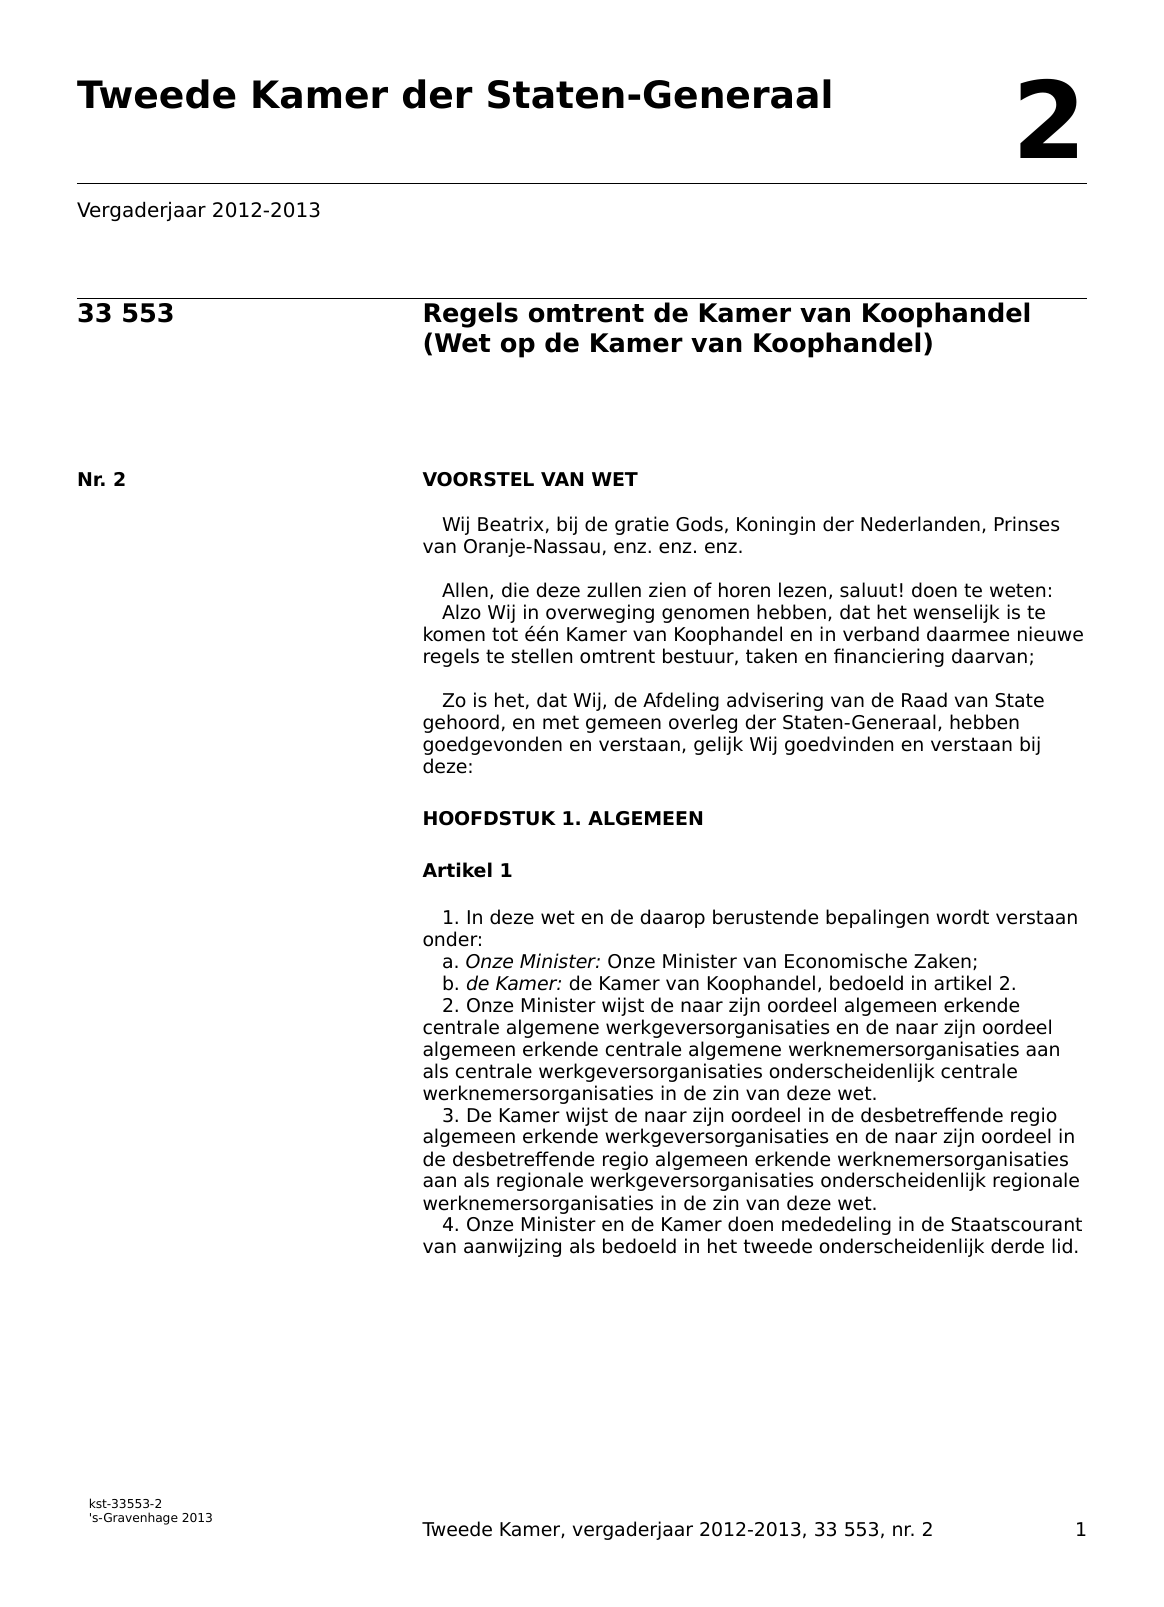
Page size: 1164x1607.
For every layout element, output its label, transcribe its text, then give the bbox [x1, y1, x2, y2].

text 3. De Kamer wijst de naar zijn oordeel in de desbetreffende regio algemeen erkende werkgeversorganisaties en de naar zijn oordeel in de desbetreffende regio algemeen erkende werknemersorganisaties aan als regionale werkgeversorganisaties onderscheidenlijk regionale werknemersorganisaties in de zin van deze wet. [422, 1104, 1087, 1214]
text 2. Onze Minister wijst de naar zijn oordeel algemeen erkende centrale algemene werkgeversorganisaties en de naar zijn oordeel algemeen erkende centrale algemene werknemersorganisaties aan als centrale werkgeversorganisaties onderscheidenlijk centrale werknemersorganisaties in de zin van deze wet. [422, 994, 1087, 1104]
table_header 2 [886, 59, 1087, 183]
text 4. Onze Minister en de Kamer doen mededeling in de Staatscourant van aanwijzing als bedoeld in het tweede onderscheidenlijk derde lid. [422, 1214, 1087, 1258]
text 1. In deze wet en de daarop berustende bepalingen wordt verstaan onder: [422, 907, 1087, 951]
text Alzo Wij in overweging genomen hebben, dat het wenselijk is te komen tot één Kamer van Koophandel en in verband daarmee nieuwe regels te stellen omtrent bestuur, taken en financiering daarvan; [422, 602, 1087, 668]
text b. de Kamer: de Kamer van Koophandel, bedoeld in artikel 2. [422, 973, 1087, 994]
subtitle Nr. 2 VOORSTEL VAN WET [77, 469, 1087, 491]
text 's-Gravenhage 2013 [88, 1511, 323, 1525]
table_cell Vergaderjaar 2012-2013 [77, 184, 1087, 298]
subtitle HOOFDSTUK 1. ALGEMEEN [422, 808, 1087, 830]
text Zo is het, dat Wij, de Afdeling advisering van de Raad van State gehoord, en met gemeen overleg der Staten-Generaal, hebben goedgevonden en verstaan, gelijk Wij goedvinden en verstaan bij deze: [422, 690, 1087, 778]
subtitle 33 553 Regels omtrent de Kamer van Koophandel (Wet op de Kamer van Koophandel) [77, 299, 1087, 358]
text Allen, die deze zullen zien of horen lezen, saluut! doen te weten: [422, 580, 1087, 602]
table_header Tweede Kamer der Staten-Generaal [77, 59, 886, 183]
text kst-33553-2 [88, 1497, 323, 1511]
text Wij Beatrix, bij de gratie Gods, Koningin der Nederlanden, Prinses van Oranje-Nassau, enz. enz. enz. [422, 513, 1087, 557]
subtitle Artikel 1 [422, 860, 1087, 882]
text a. Onze Minister: Onze Minister van Economische Zaken; [422, 951, 1087, 973]
